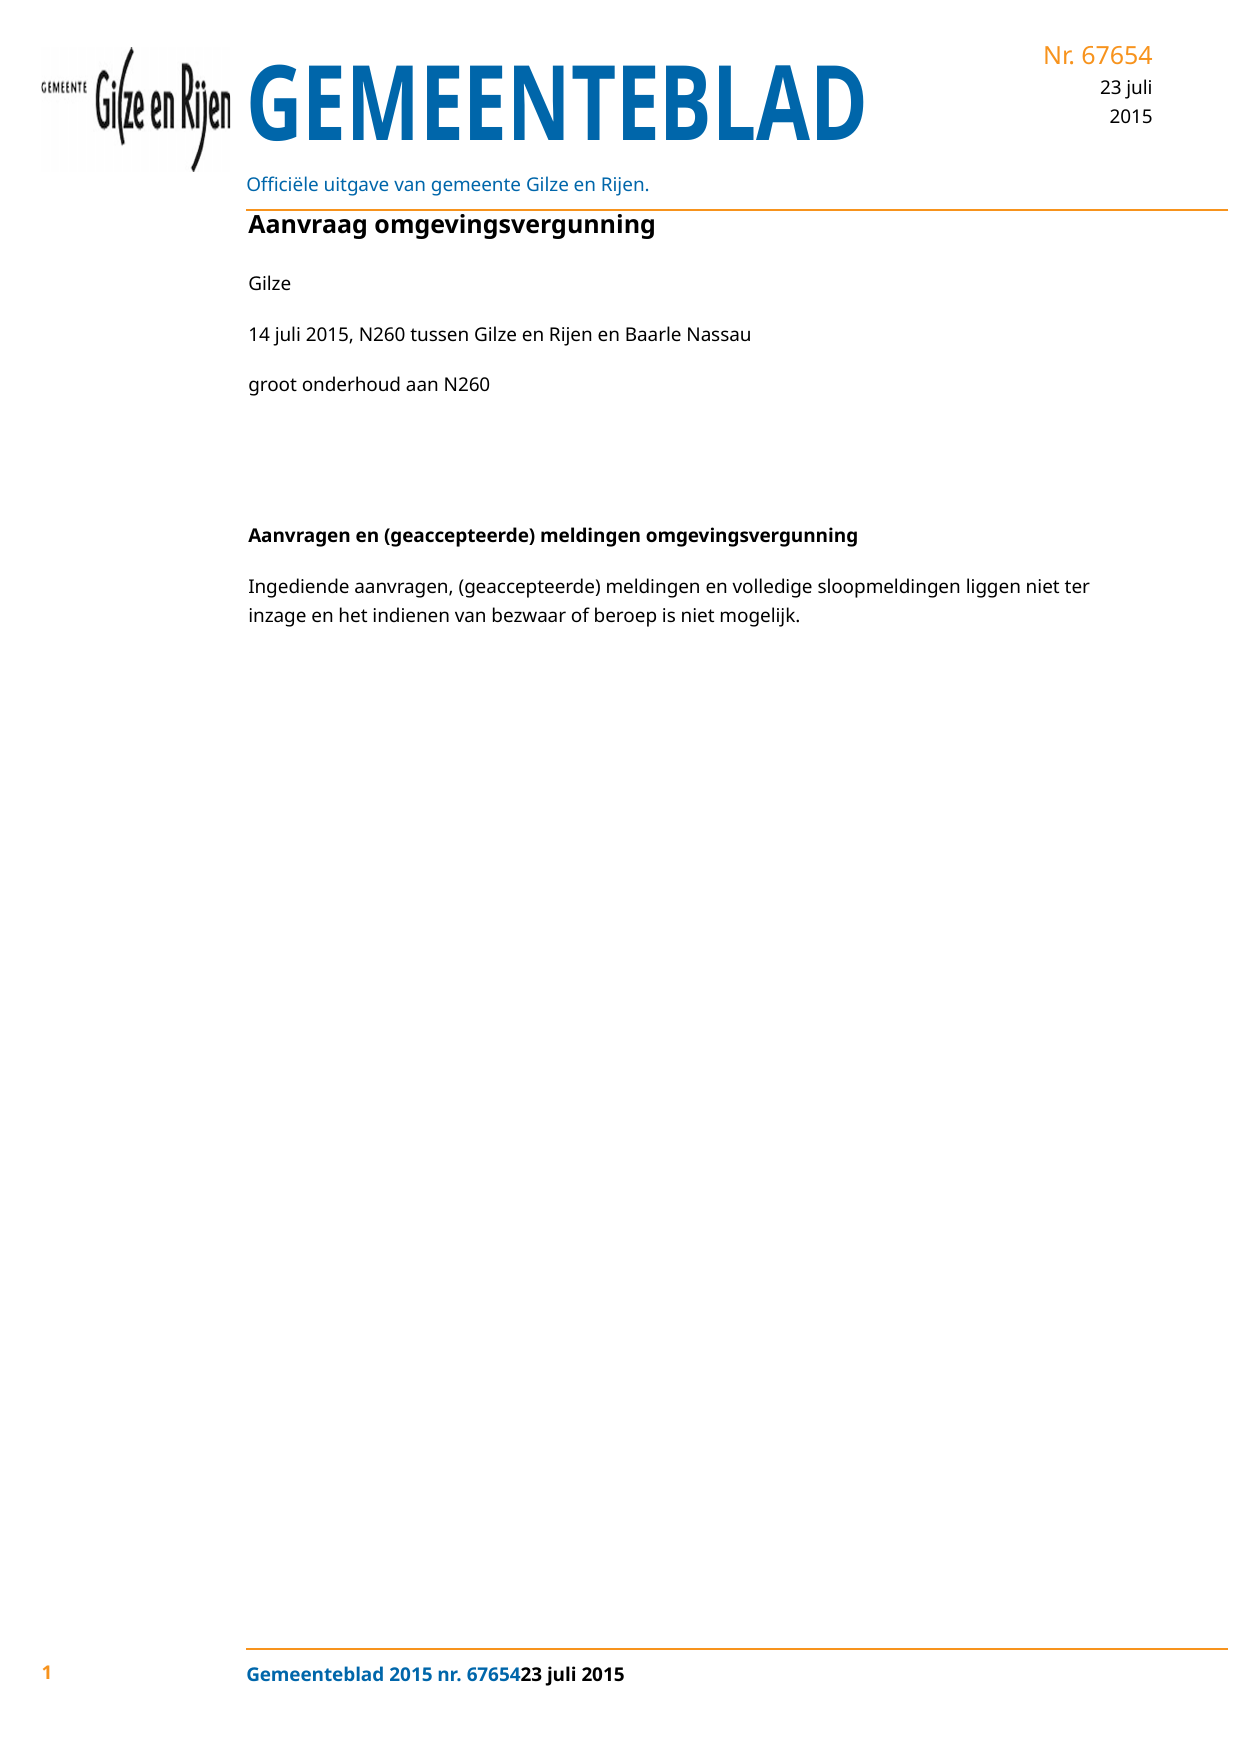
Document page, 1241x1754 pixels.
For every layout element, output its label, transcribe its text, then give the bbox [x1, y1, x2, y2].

text Gilze [248, 270, 1152, 296]
text groot onderhoud aan N260 [248, 371, 1152, 397]
text Aanvraag omgevingsvergunning [248, 211, 1152, 241]
text Aanvragen en (geaccepteerde) meldingen omgevingsvergunning [248, 522, 1152, 548]
text 14 juli 2015, N260 tussen Gilze en Rijen en Baarle Nassau [248, 321, 1152, 346]
picture [41, 47, 231, 172]
text Ingediende aanvragen, (geaccepteerde) meldingen en volledige sloopmeldingen liggen niet ter inzage en het indienen van bezwaar of beroep is niet mogelijk. [248, 573, 1152, 628]
